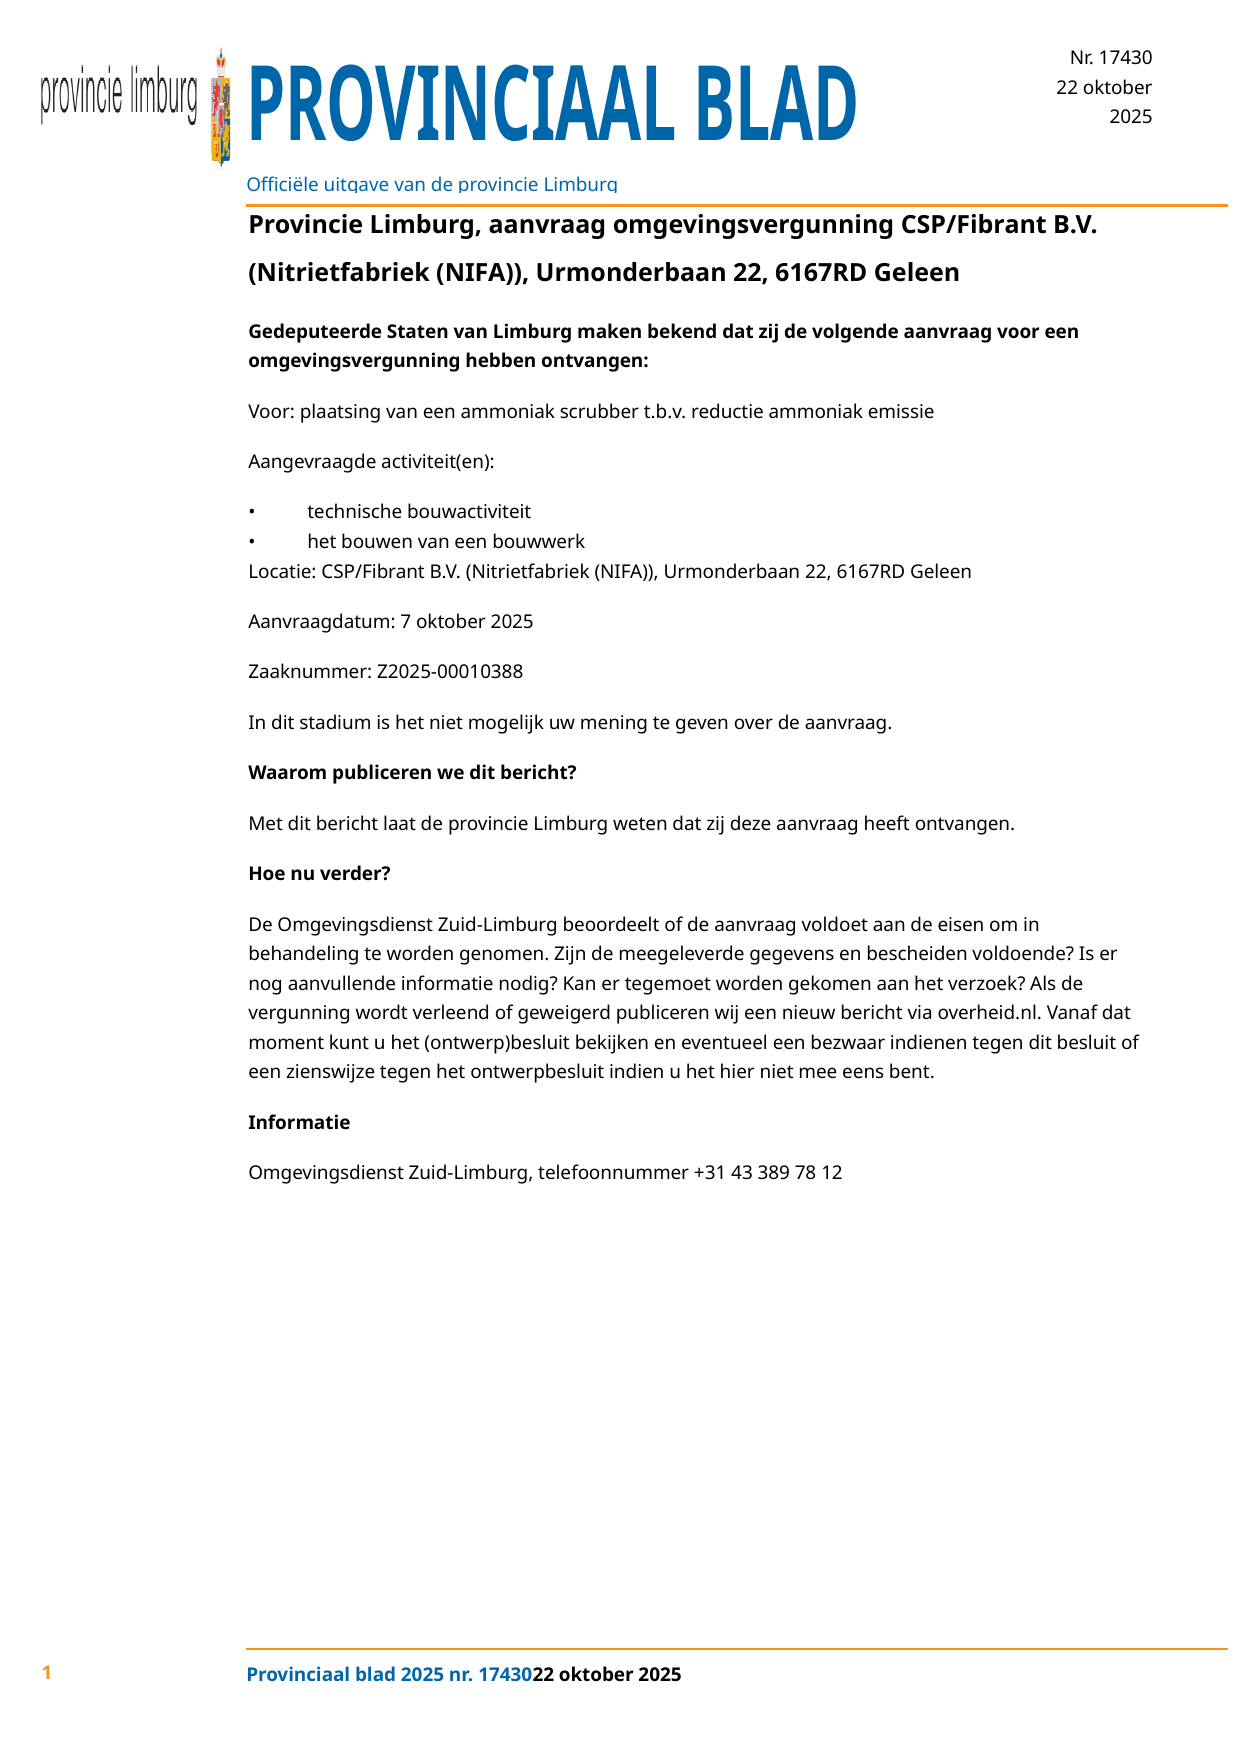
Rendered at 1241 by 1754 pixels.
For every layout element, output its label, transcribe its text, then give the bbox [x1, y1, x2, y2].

text Provincie Limburg, aanvraag omgevingsvergunning CSP/Fibrant B.V. (Nitrietfabriek (NIFA)), Urmonderbaan 22, 6167RD Geleen [248, 207, 1152, 288]
text Zaaknummer: Z2025-00010388 [248, 659, 1152, 684]
text Omgevingsdienst Zuid-Limburg, telefoonnummer +31 43 389 78 12 [248, 1159, 1152, 1185]
text In dit stadium is het niet mogelijk uw mening te geven over de aanvraag. [248, 709, 1152, 735]
picture [41, 47, 231, 172]
text Waarom publiceren we dit bericht? [248, 759, 1152, 785]
list het bouwen van een bouwwerk [248, 528, 1152, 554]
text De Omgevingsdienst Zuid-Limburg beoordeelt of de aanvraag voldoet aan de eisen om in behandeling te worden genomen. Zijn de meegeleverde gegevens en bescheiden voldoende? Is er nog aanvullende informatie nodig? Kan er tegemoet worden gekomen aan het verzoek? Als de vergunning wordt verleend of geweigerd publiceren wij een nieuw bericht via overheid.nl. Vanaf dat moment kunt u het (ontwerp)besluit bekijken en eventueel een bezwaar indienen tegen dit besluit of een zienswijze tegen het ontwerpbesluit indien u het hier niet mee eens bent. [248, 911, 1152, 1084]
text Aanvraagdatum: 7 oktober 2025 [248, 608, 1152, 634]
text Gedeputeerde Staten van Limburg maken bekend dat zij de volgende aanvraag voor een omgevingsvergunning hebben ontvangen: [248, 318, 1152, 373]
text Hoe nu verder? [248, 860, 1152, 886]
text Voor: plaatsing van een ammoniak scrubber t.b.v. reductie ammoniak emissie [248, 398, 1152, 424]
text Met dit bericht laat de provincie Limburg weten dat zij deze aanvraag heeft ontvangen. [248, 810, 1152, 836]
text Informatie [248, 1109, 1152, 1135]
text Aangevraagde activiteit(en): [248, 448, 1152, 474]
text Locatie: CSP/Fibrant B.V. (Nitrietfabriek (NIFA)), Urmonderbaan 22, 6167RD Geleen [248, 558, 1152, 584]
list technische bouwactiviteit [248, 499, 1152, 524]
